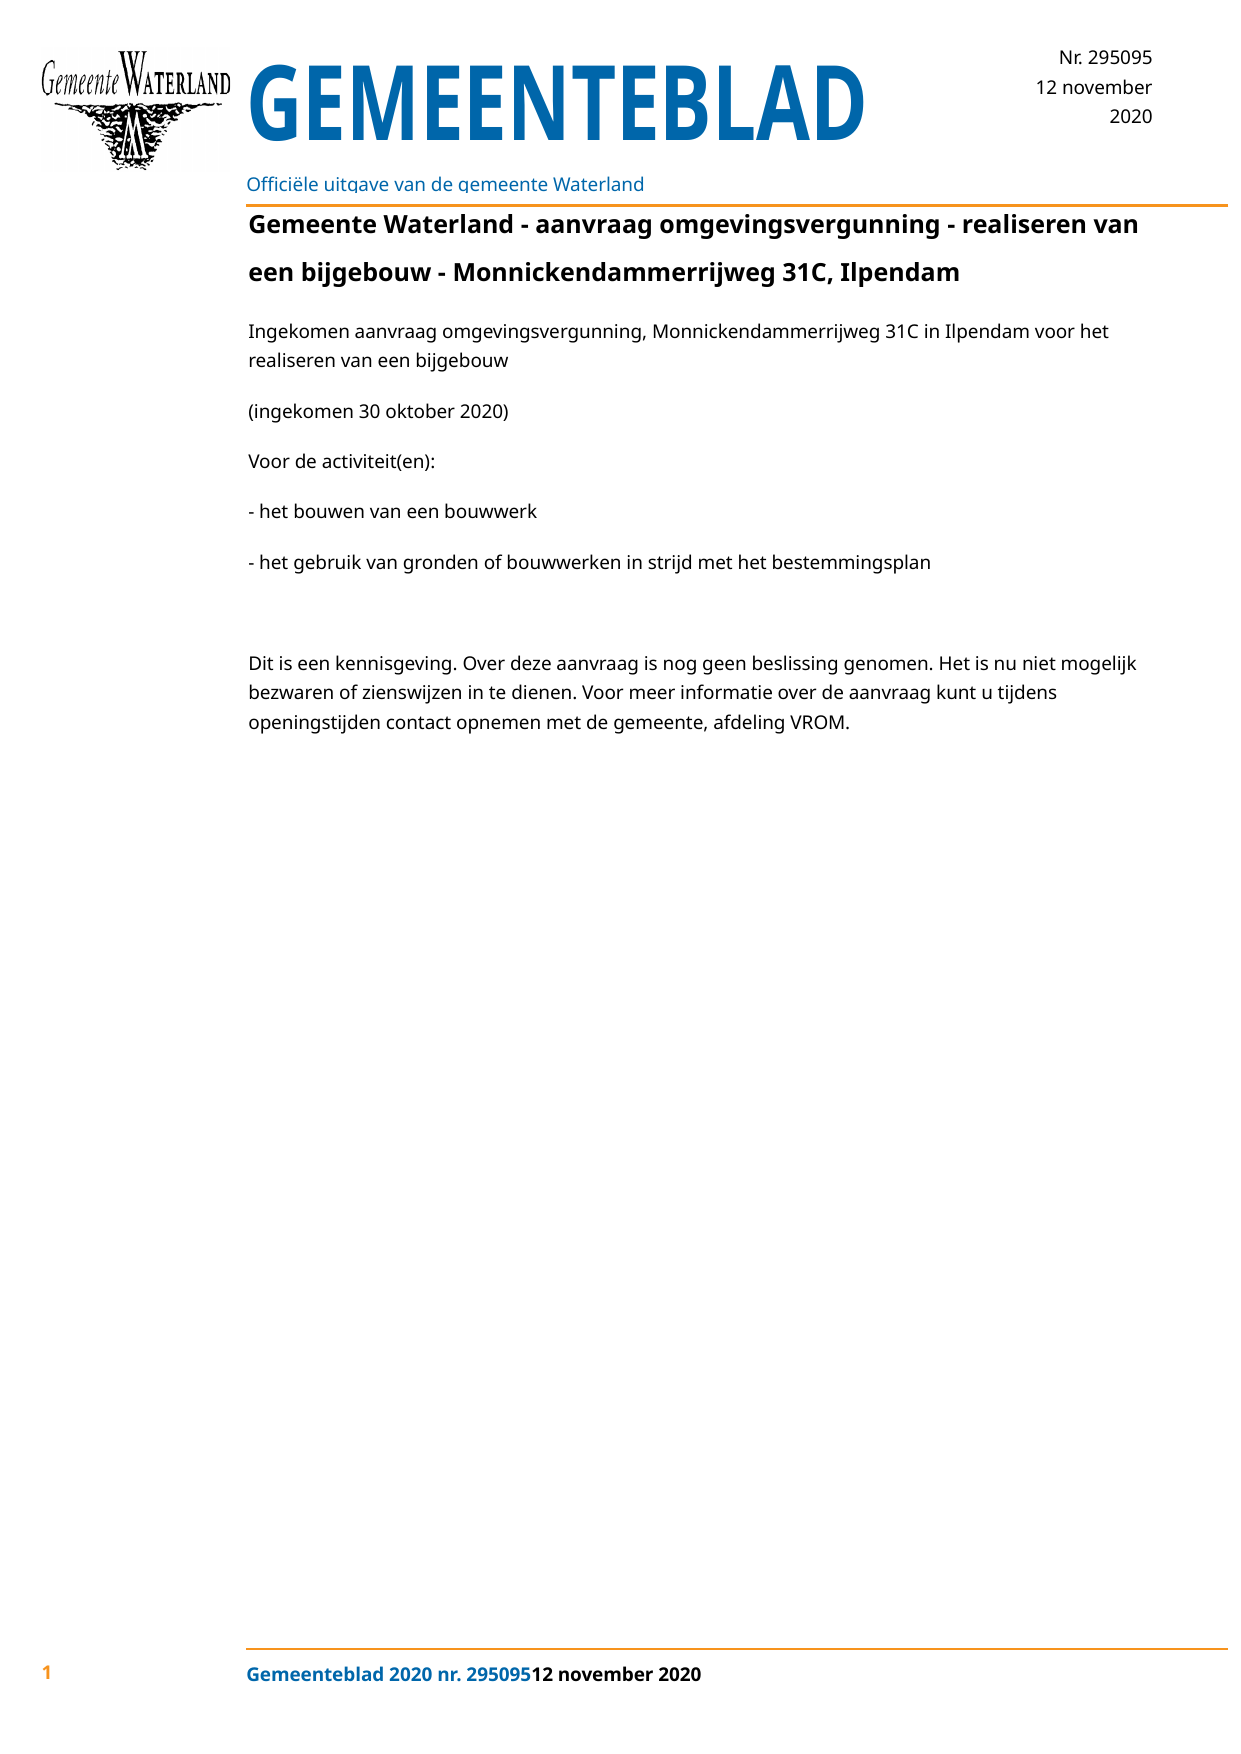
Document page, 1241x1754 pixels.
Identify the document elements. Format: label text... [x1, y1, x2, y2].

text Gemeente Waterland - aanvraag omgevingsvergunning - realiseren van een bijgebouw - Monnickendammerrijweg 31C, Ilpendam [248, 207, 1152, 288]
text Ingekomen aanvraag omgevingsvergunning, Monnickendammerrijweg 31C in Ilpendam voor het realiseren van een bijgebouw [248, 318, 1152, 373]
text - het bouwen van een bouwwerk [248, 499, 1152, 524]
picture [41, 47, 231, 172]
text (ingekomen 30 oktober 2020) [248, 398, 1152, 424]
text Voor de activiteit(en): [248, 448, 1152, 474]
text Dit is een kennisgeving. Over deze aanvraag is nog geen beslissing genomen. Het is nu niet mogelijk bezwaren of zienswijzen in te dienen. Voor meer informatie over de aanvraag kunt u tijdens openingstijden contact opnemen met de gemeente, afdeling VROM. [248, 650, 1152, 735]
text - het gebruik van gronden of bouwwerken in strijd met het bestemmingsplan [248, 549, 1152, 575]
